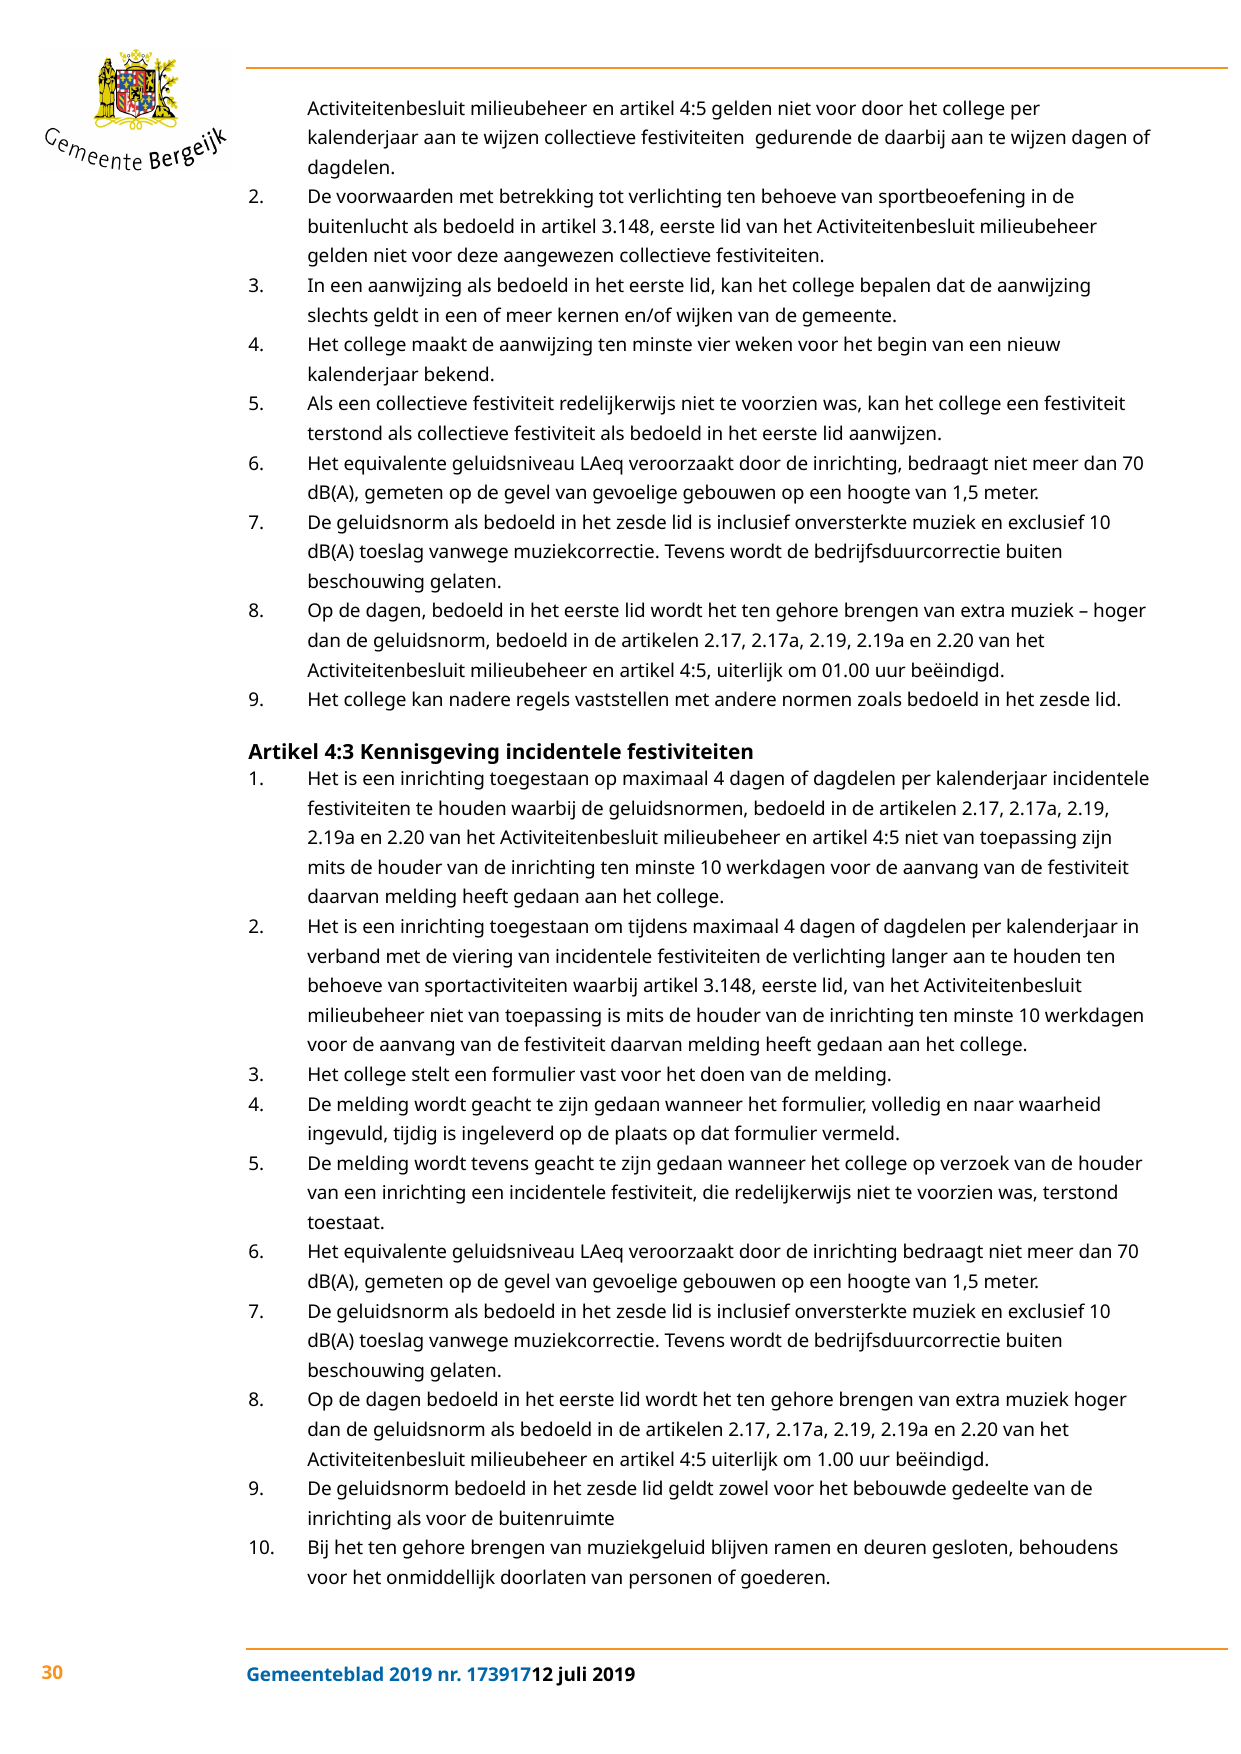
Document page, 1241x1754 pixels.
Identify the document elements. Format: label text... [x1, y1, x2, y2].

list De melding wordt tevens geacht te zijn gedaan wanneer het college op verzoek van de houder van een inrichting een incidentele festiviteit, die redelijkerwijs niet te voorzien was, terstond toestaat. [248, 1150, 1152, 1235]
list Op de dagen, bedoeld in het eerste lid wordt het ten gehore brengen van extra muziek – hoger dan de geluidsnorm, bedoeld in de artikelen 2.17, 2.17a, 2.19, 2.19a en 2.20 van het Activiteitenbesluit milieubeheer en artikel 4:5, uiterlijk om 01.00 uur beëindigd. [248, 598, 1152, 683]
list De geluidsnorm als bedoeld in het zesde lid is inclusief onversterkte muziek en exclusief 10 dB(A) toeslag vanwege muziekcorrectie. Tevens wordt de bedrijfsduurcorrectie buiten beschouwing gelaten. [248, 1298, 1152, 1383]
list De melding wordt geacht te zijn gedaan wanneer het formulier, volledig en naar waarheid ingevuld, tijdig is ingeleverd op de plaats op dat formulier vermeld. [248, 1091, 1152, 1146]
list De voorwaarden met betrekking tot verlichting ten behoeve van sportbeoefening in de buitenlucht als bedoeld in artikel 3.148, eerste lid van het Activiteitenbesluit milieubeheer gelden niet voor deze aangewezen collectieve festiviteiten. [248, 183, 1152, 268]
list Het is een inrichting toegestaan om tijdens maximaal 4 dagen of dagdelen per kalenderjaar in verband met de viering van incidentele festiviteiten de verlichting langer aan te houden ten behoeve van sportactiviteiten waarbij artikel 3.148, eerste lid, van het Activiteitenbesluit milieubeheer niet van toepassing is mits de houder van de inrichting ten minste 10 werkdagen voor de aanvang van de festiviteit daarvan melding heeft gedaan aan het college. [248, 913, 1152, 1057]
list De geluidsnorm bedoeld in het zesde lid geldt zowel voor het bebouwde gedeelte van de inrichting als voor de buitenruimte [248, 1475, 1152, 1531]
list In een aanwijzing als bedoeld in het eerste lid, kan het college bepalen dat de aanwijzing slechts geldt in een of meer kernen en/of wijken van de gemeente. [248, 272, 1152, 328]
list Het college stelt een formulier vast voor het doen van de melding. [248, 1061, 1152, 1087]
list Het equivalente geluidsniveau LAeq veroorzaakt door de inrichting bedraagt niet meer dan 70 dB(A), gemeten op de gevel van gevoelige gebouwen op een hoogte van 1,5 meter. [248, 1239, 1152, 1294]
picture [41, 47, 231, 172]
list Het college maakt de aanwijzing ten minste vier weken voor het begin van een nieuw kalenderjaar bekend. [248, 331, 1152, 387]
list De geluidsnorm als bedoeld in het zesde lid is inclusief onversterkte muziek en exclusief 10 dB(A) toeslag vanwege muziekcorrectie. Tevens wordt de bedrijfsduurcorrectie buiten beschouwing gelaten. [248, 509, 1152, 594]
text Artikel 4:3 Kennisgeving incidentele festiviteiten [248, 737, 1152, 765]
list Het is een inrichting toegestaan op maximaal 4 dagen of dagdelen per kalenderjaar incidentele festiviteiten te houden waarbij de geluidsnormen, bedoeld in de artikelen 2.17, 2.17a, 2.19, 2.19a en 2.20 van het Activiteitenbesluit milieubeheer en artikel 4:5 niet van toepassing zijn mits de houder van de inrichting ten minste 10 werkdagen voor de aanvang van de festiviteit daarvan melding heeft gedaan aan het college. [248, 765, 1152, 909]
list Het college kan nadere regels vaststellen met andere normen zoals bedoeld in het zesde lid. [248, 686, 1152, 712]
list Op de dagen bedoeld in het eerste lid wordt het ten gehore brengen van extra muziek hoger dan de geluidsnorm als bedoeld in de artikelen 2.17, 2.17a, 2.19, 2.19a en 2.20 van het Activiteitenbesluit milieubeheer en artikel 4:5 uiterlijk om 1.00 uur beëindigd. [248, 1387, 1152, 1471]
list Het equivalente geluidsniveau LAeq veroorzaakt door de inrichting, bedraagt niet meer dan 70 dB(A), gemeten op de gevel van gevoelige gebouwen op een hoogte van 1,5 meter. [248, 450, 1152, 505]
list Bij het ten gehore brengen van muziekgeluid blijven ramen en deuren gesloten, behoudens voor het onmiddellijk doorlaten van personen of goederen. [248, 1534, 1152, 1590]
list Als een collectieve festiviteit redelijkerwijs niet te voorzien was, kan het college een festiviteit terstond als collectieve festiviteit als bedoeld in het eerste lid aanwijzen. [248, 391, 1152, 446]
list Activiteitenbesluit milieubeheer en artikel 4:5 gelden niet voor door het college per kalenderjaar aan te wijzen collectieve festiviteiten gedurende de daarbij aan te wijzen dagen of dagdelen. [248, 95, 1152, 180]
